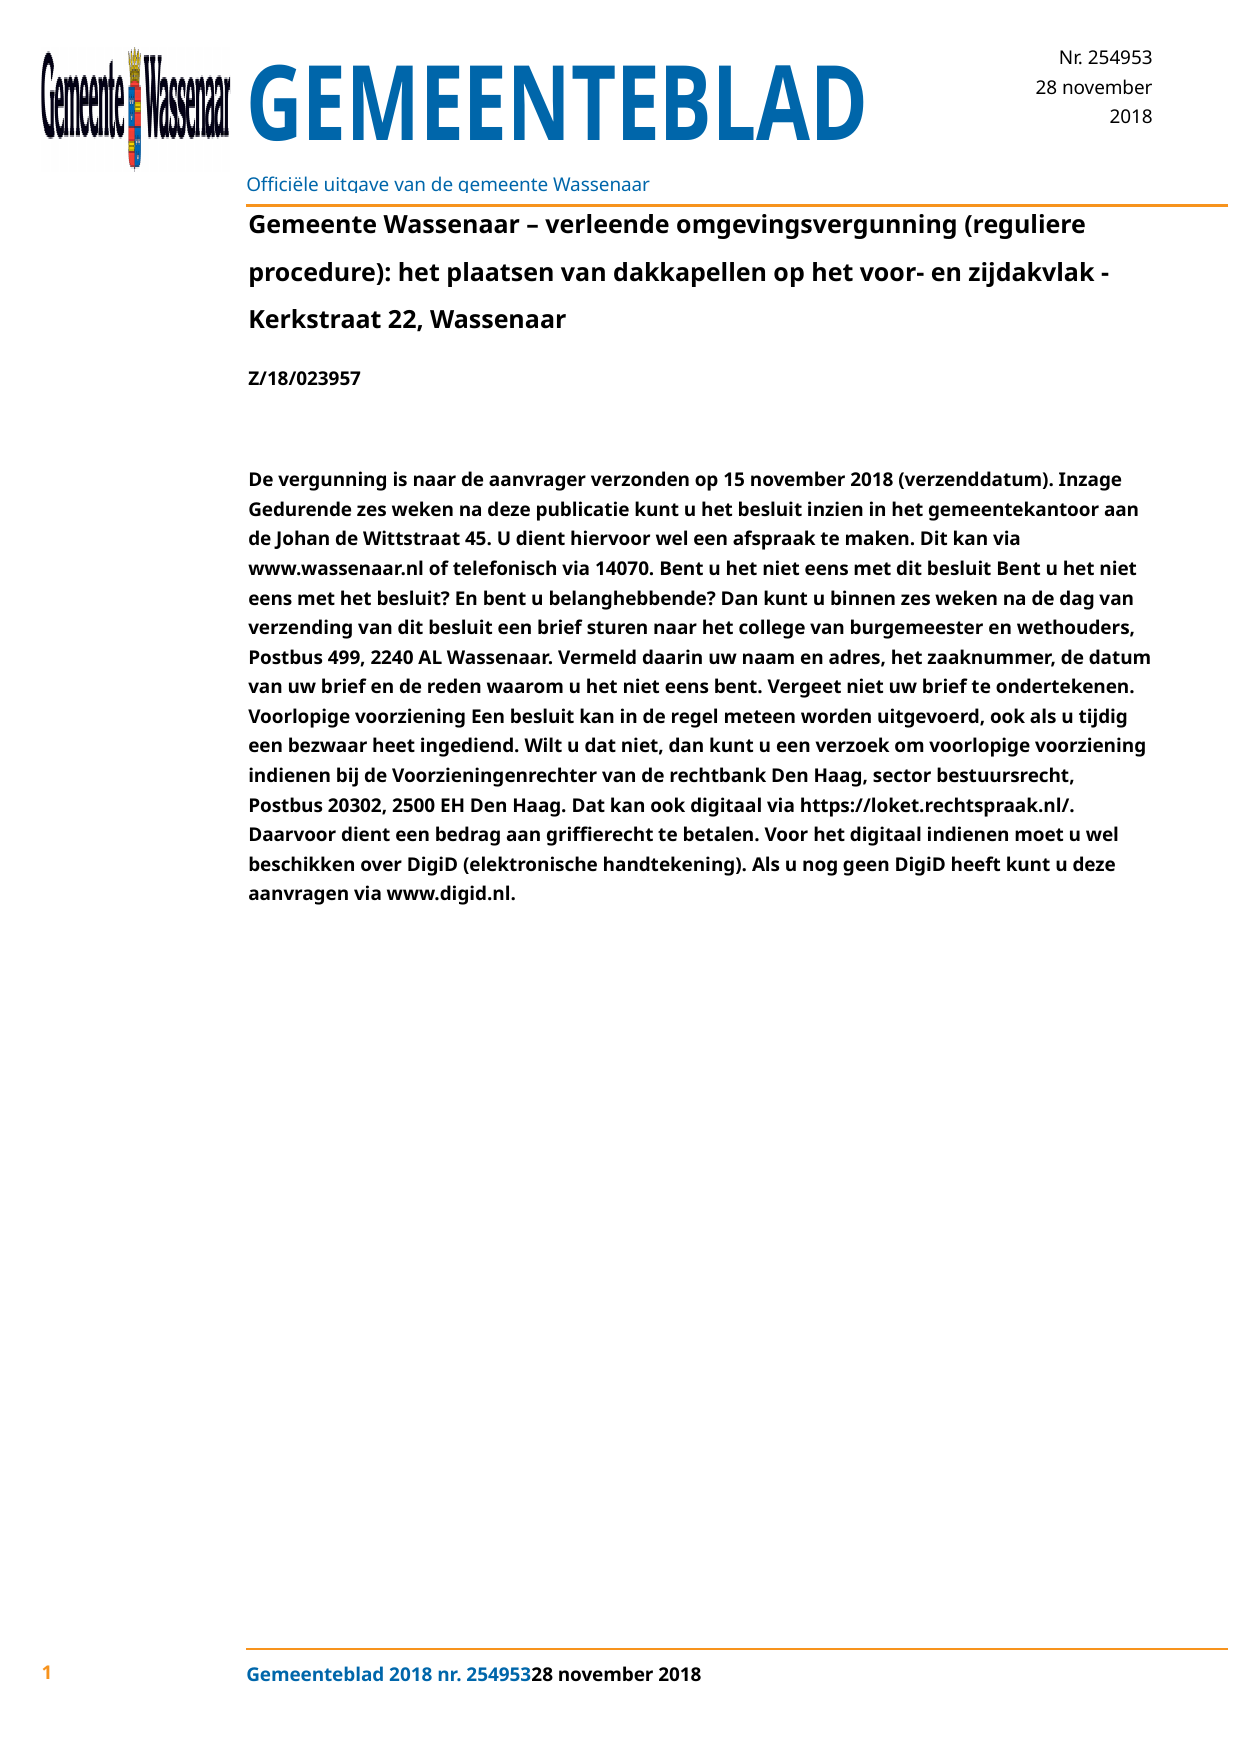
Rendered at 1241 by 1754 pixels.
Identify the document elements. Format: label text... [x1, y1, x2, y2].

text Z/18/023957 [248, 366, 1152, 391]
text Gemeente Wassenaar – verleende omgevingsvergunning (reguliere procedure): het plaatsen van dakkapellen op het voor- en zijdakvlak - Kerkstraat 22, Wassenaar [248, 207, 1152, 336]
text De vergunning is naar de aanvrager verzonden op 15 november 2018 (verzenddatum). Inzage Gedurende zes weken na deze publicatie kunt u het besluit inzien in het gemeentekantoor aan de Johan de Wittstraat 45. U dient hiervoor wel een afspraak te maken. Dit kan via www.wassenaar.nl of telefonisch via 14070. Bent u het niet eens met dit besluit Bent u het niet eens met het besluit? En bent u belanghebbende? Dan kunt u binnen zes weken na de dag van verzending van dit besluit een brief sturen naar het college van burgemeester en wethouders, Postbus 499, 2240 AL Wassenaar. Vermeld daarin uw naam en adres, het zaaknummer, de datum van uw brief en de reden waarom u het niet eens bent. Vergeet niet uw brief te ondertekenen. Voorlopige voorziening Een besluit kan in de regel meteen worden uitgevoerd, ook als u tijdig een bezwaar heet ingediend. Wilt u dat niet, dan kunt u een verzoek om voorlopige voorziening indienen bij de Voorzieningenrechter van de rechtbank Den Haag, sector bestuursrecht, Postbus 20302, 2500 EH Den Haag. Dat kan ook digitaal via https://loket.rechtspraak.nl/. Daarvoor dient een bedrag aan griffierecht te betalen. Voor het digitaal indienen moet u wel beschikken over DigiD (elektronische handtekening). Als u nog geen DigiD heeft kunt u deze aanvragen via www.digid.nl. [248, 466, 1152, 906]
picture [41, 47, 231, 172]
